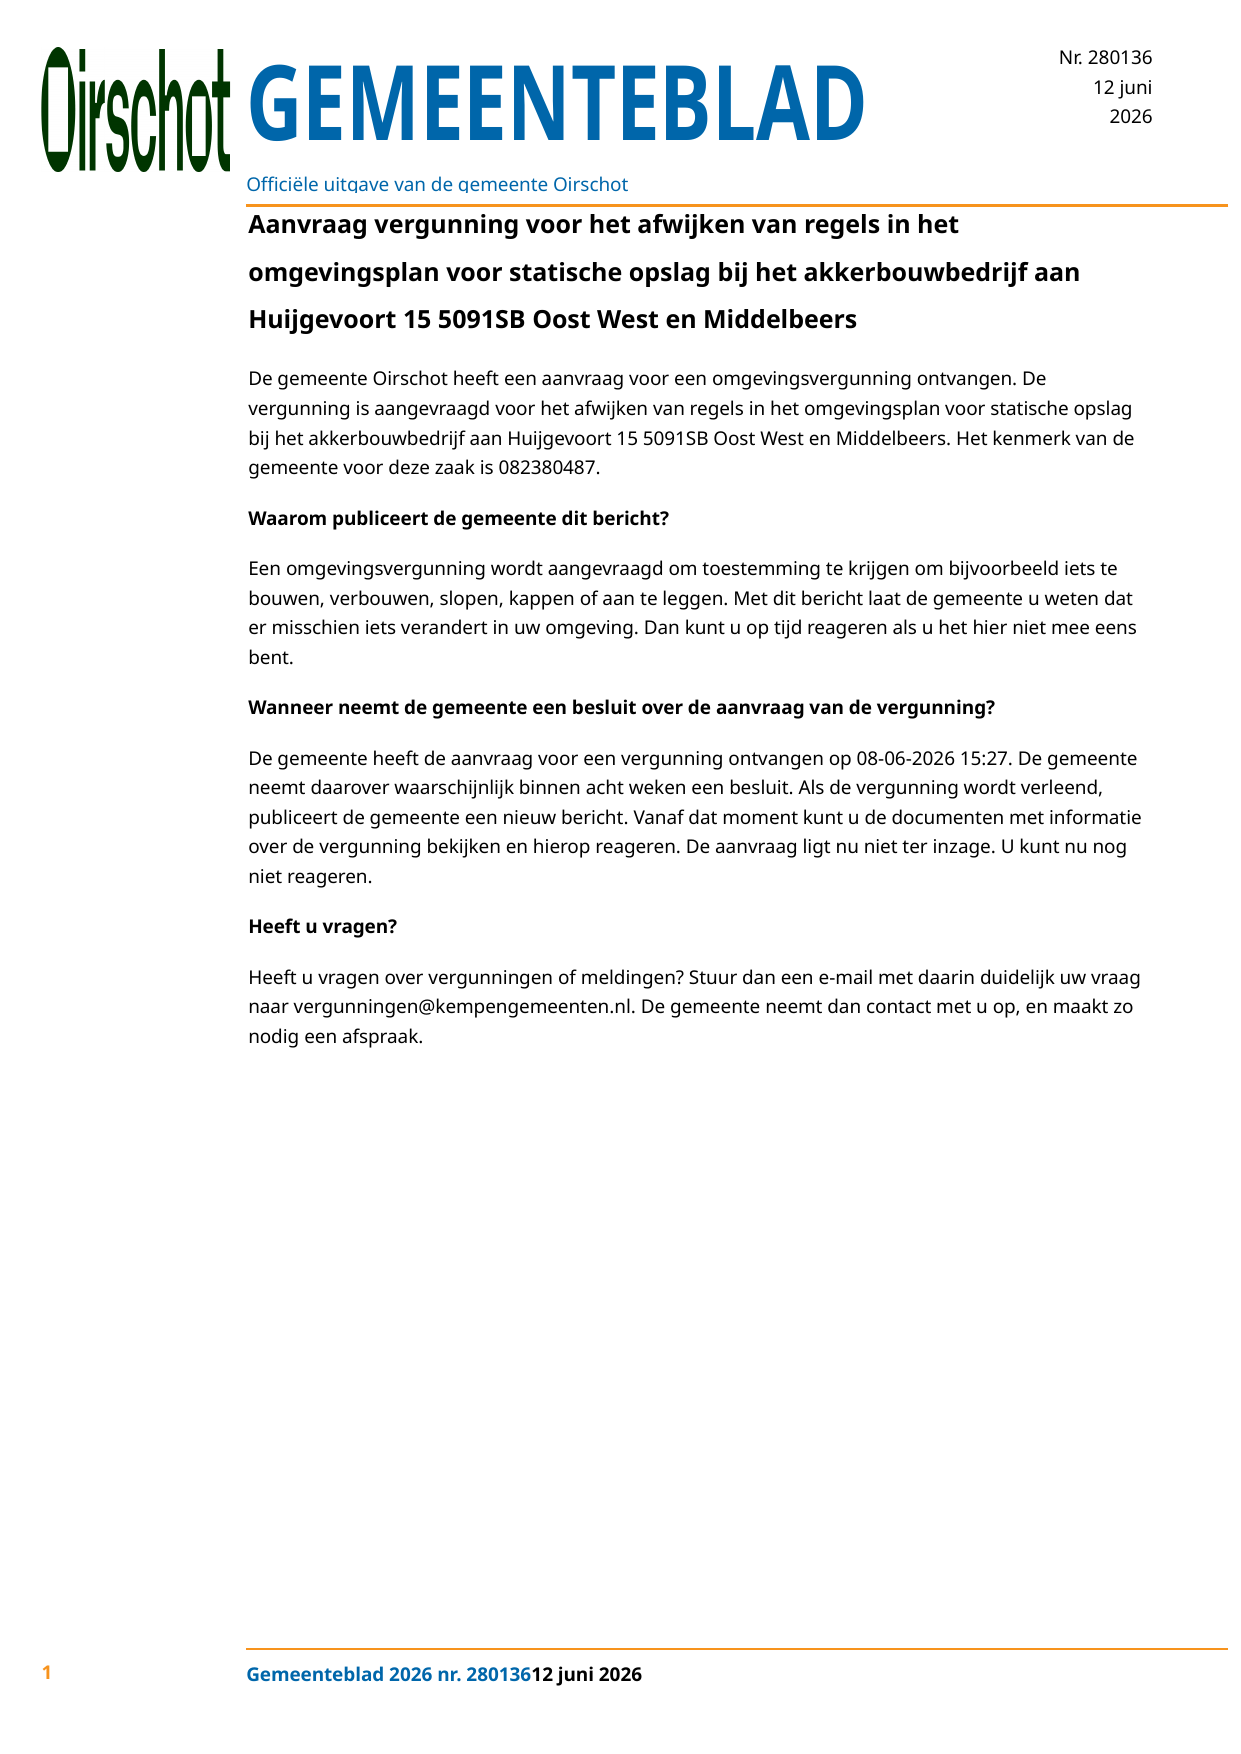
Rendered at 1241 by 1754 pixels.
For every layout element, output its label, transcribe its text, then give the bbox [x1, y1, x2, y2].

text Waarom publiceert de gemeente dit bericht? [248, 505, 1152, 530]
text De gemeente Oirschot heeft een aanvraag voor een omgevingsvergunning ontvangen. De vergunning is aangevraagd voor het afwijken van regels in het omgevingsplan voor statische opslag bij het akkerbouwbedrijf aan Huijgevoort 15 5091SB Oost West en Middelbeers. Het kenmerk van de gemeente voor deze zaak is 082380487. [248, 366, 1152, 480]
picture [41, 47, 231, 172]
text Heeft u vragen? [248, 913, 1152, 939]
text Aanvraag vergunning voor het afwijken van regels in het omgevingsplan voor statische opslag bij het akkerbouwbedrijf aan Huijgevoort 15 5091SB Oost West en Middelbeers [248, 207, 1152, 336]
text Een omgevingsvergunning wordt aangevraagd om toestemming te krijgen om bijvoorbeeld iets te bouwen, verbouwen, slopen, kappen of aan te leggen. Met dit bericht laat de gemeente u weten dat er misschien iets verandert in uw omgeving. Dan kunt u op tijd reageren als u het hier niet mee eens bent. [248, 555, 1152, 669]
text Heeft u vragen over vergunningen of meldingen? Stuur dan een e-mail met daarin duidelijk uw vraag naar vergunningen@kempengemeenten.nl. De gemeente neemt dan contact met u op, en maakt zo nodig een afspraak. [248, 964, 1152, 1049]
text De gemeente heeft de aanvraag voor een vergunning ontvangen op 08-06-2026 15:27. De gemeente neemt daarover waarschijnlijk binnen acht weken een besluit. Als de vergunning wordt verleend, publiceert de gemeente een nieuw bericht. Vanaf dat moment kunt u de documenten met informatie over de vergunning bekijken en hierop reageren. De aanvraag ligt nu niet ter inzage. U kunt nu nog niet reageren. [248, 745, 1152, 889]
text Wanneer neemt de gemeente een besluit over de aanvraag van de vergunning? [248, 694, 1152, 720]
